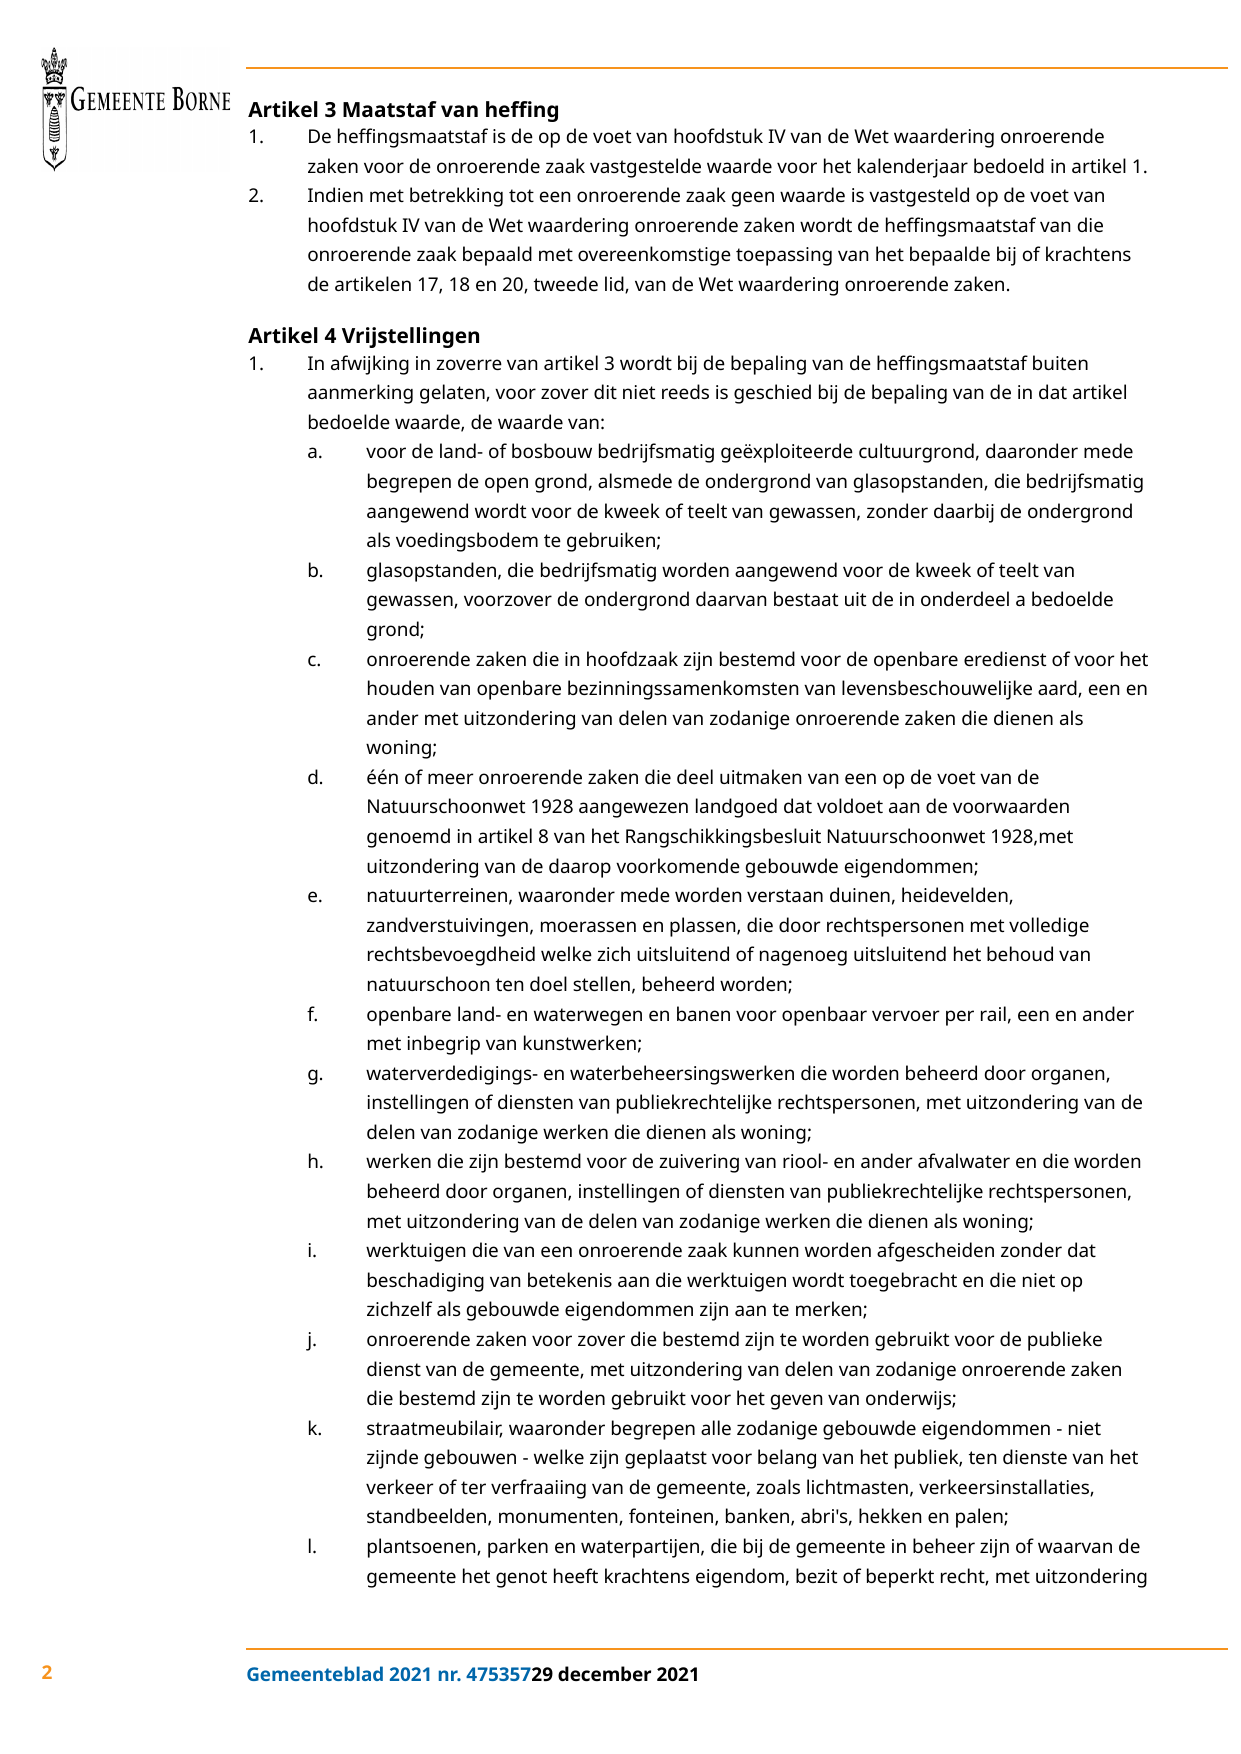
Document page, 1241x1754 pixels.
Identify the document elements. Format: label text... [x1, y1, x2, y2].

text Artikel 4 Vrijstellingen [248, 322, 1152, 350]
list waterverdedigings- en waterbeheersingswerken die worden beheerd door organen, instellingen of diensten van publiekrechtelijke rechtspersonen, met uitzondering van de delen van zodanige werken die dienen als woning; [307, 1060, 1152, 1145]
text Artikel 3 Maatstaf van heffing [248, 95, 1152, 123]
list plantsoenen, parken en waterpartijen, die bij de gemeente in beheer zijn of waarvan de gemeente het genot heeft krachtens eigendom, bezit of beperkt recht, met uitzondering [307, 1533, 1152, 1589]
list De heffingsmaatstaf is de op de voet van hoofdstuk IV van de Wet waardering onroerende zaken voor de onroerende zaak vastgestelde waarde voor het kalenderjaar bedoeld in artikel 1. [248, 123, 1152, 178]
list natuurterreinen, waaronder mede worden verstaan duinen, heidevelden, zandverstuivingen, moerassen en plassen, die door rechtspersonen met volledige rechtsbevoegdheid welke zich uitsluitend of nagenoeg uitsluitend het behoud van natuurschoon ten doel stellen, beheerd worden; [307, 882, 1152, 997]
list openbare land- en waterwegen en banen voor openbaar vervoer per rail, een en ander met inbegrip van kunstwerken; [307, 1001, 1152, 1056]
list straatmeubilair, waaronder begrepen alle zodanige gebouwde eigendommen - niet zijnde gebouwen - welke zijn geplaatst voor belang van het publiek, ten dienste van het verkeer of ter verfraaiing van de gemeente, zoals lichtmasten, verkeersinstallaties, standbeelden, monumenten, fonteinen, banken, abri's, hekken en palen; [307, 1415, 1152, 1529]
list onroerende zaken die in hoofdzaak zijn bestemd voor de openbare eredienst of voor het houden van openbare bezinningssamenkomsten van levensbeschouwelijke aard, een en ander met uitzondering van delen van zodanige onroerende zaken die dienen als woning; [307, 646, 1152, 760]
list glasopstanden, die bedrijfsmatig worden aangewend voor de kweek of teelt van gewassen, voorzover de ondergrond daarvan bestaat uit de in onderdeel a bedoelde grond; [307, 557, 1152, 642]
list werken die zijn bestemd voor de zuivering van riool- en ander afvalwater en die worden beheerd door organen, instellingen of diensten van publiekrechtelijke rechtspersonen, met uitzondering van de delen van zodanige werken die dienen als woning; [307, 1149, 1152, 1234]
list één of meer onroerende zaken die deel uitmaken van een op de voet van de Natuurschoonwet 1928 aangewezen landgoed dat voldoet aan de voorwaarden genoemd in artikel 8 van het Rangschikkingsbesluit Natuurschoonwet 1928,met uitzondering van de daarop voorkomende gebouwde eigendommen; [307, 764, 1152, 879]
picture [41, 47, 231, 172]
list onroerende zaken voor zover die bestemd zijn te worden gebruikt voor de publieke dienst van de gemeente, met uitzondering van delen van zodanige onroerende zaken die bestemd zijn te worden gebruikt voor het geven van onderwijs; [307, 1326, 1152, 1411]
list Indien met betrekking tot een onroerende zaak geen waarde is vastgesteld op de voet van hoofdstuk IV van de Wet waardering onroerende zaken wordt de heffingsmaatstaf van die onroerende zaak bepaald met overeenkomstige toepassing van het bepaalde bij of krachtens de artikelen 17, 18 en 20, tweede lid, van de Wet waardering onroerende zaken. [248, 182, 1152, 297]
list voor de land- of bosbouw bedrijfsmatig geëxploiteerde cultuurgrond, daaronder mede begrepen de open grond, alsmede de ondergrond van glasopstanden, die bedrijfsmatig aangewend wordt voor de kweek of teelt van gewassen, zonder daarbij de ondergrond als voedingsbodem te gebruiken; [307, 439, 1152, 553]
list werktuigen die van een onroerende zaak kunnen worden afgescheiden zonder dat beschadiging van betekenis aan die werktuigen wordt toegebracht en die niet op zichzelf als gebouwde eigendommen zijn aan te merken; [307, 1237, 1152, 1322]
list In afwijking in zoverre van artikel 3 wordt bij de bepaling van de heffingsmaatstaf buiten aanmerking gelaten, voor zover dit niet reeds is geschied bij de bepaling van de in dat artikel bedoelde waarde, de waarde van: [248, 350, 1152, 435]
